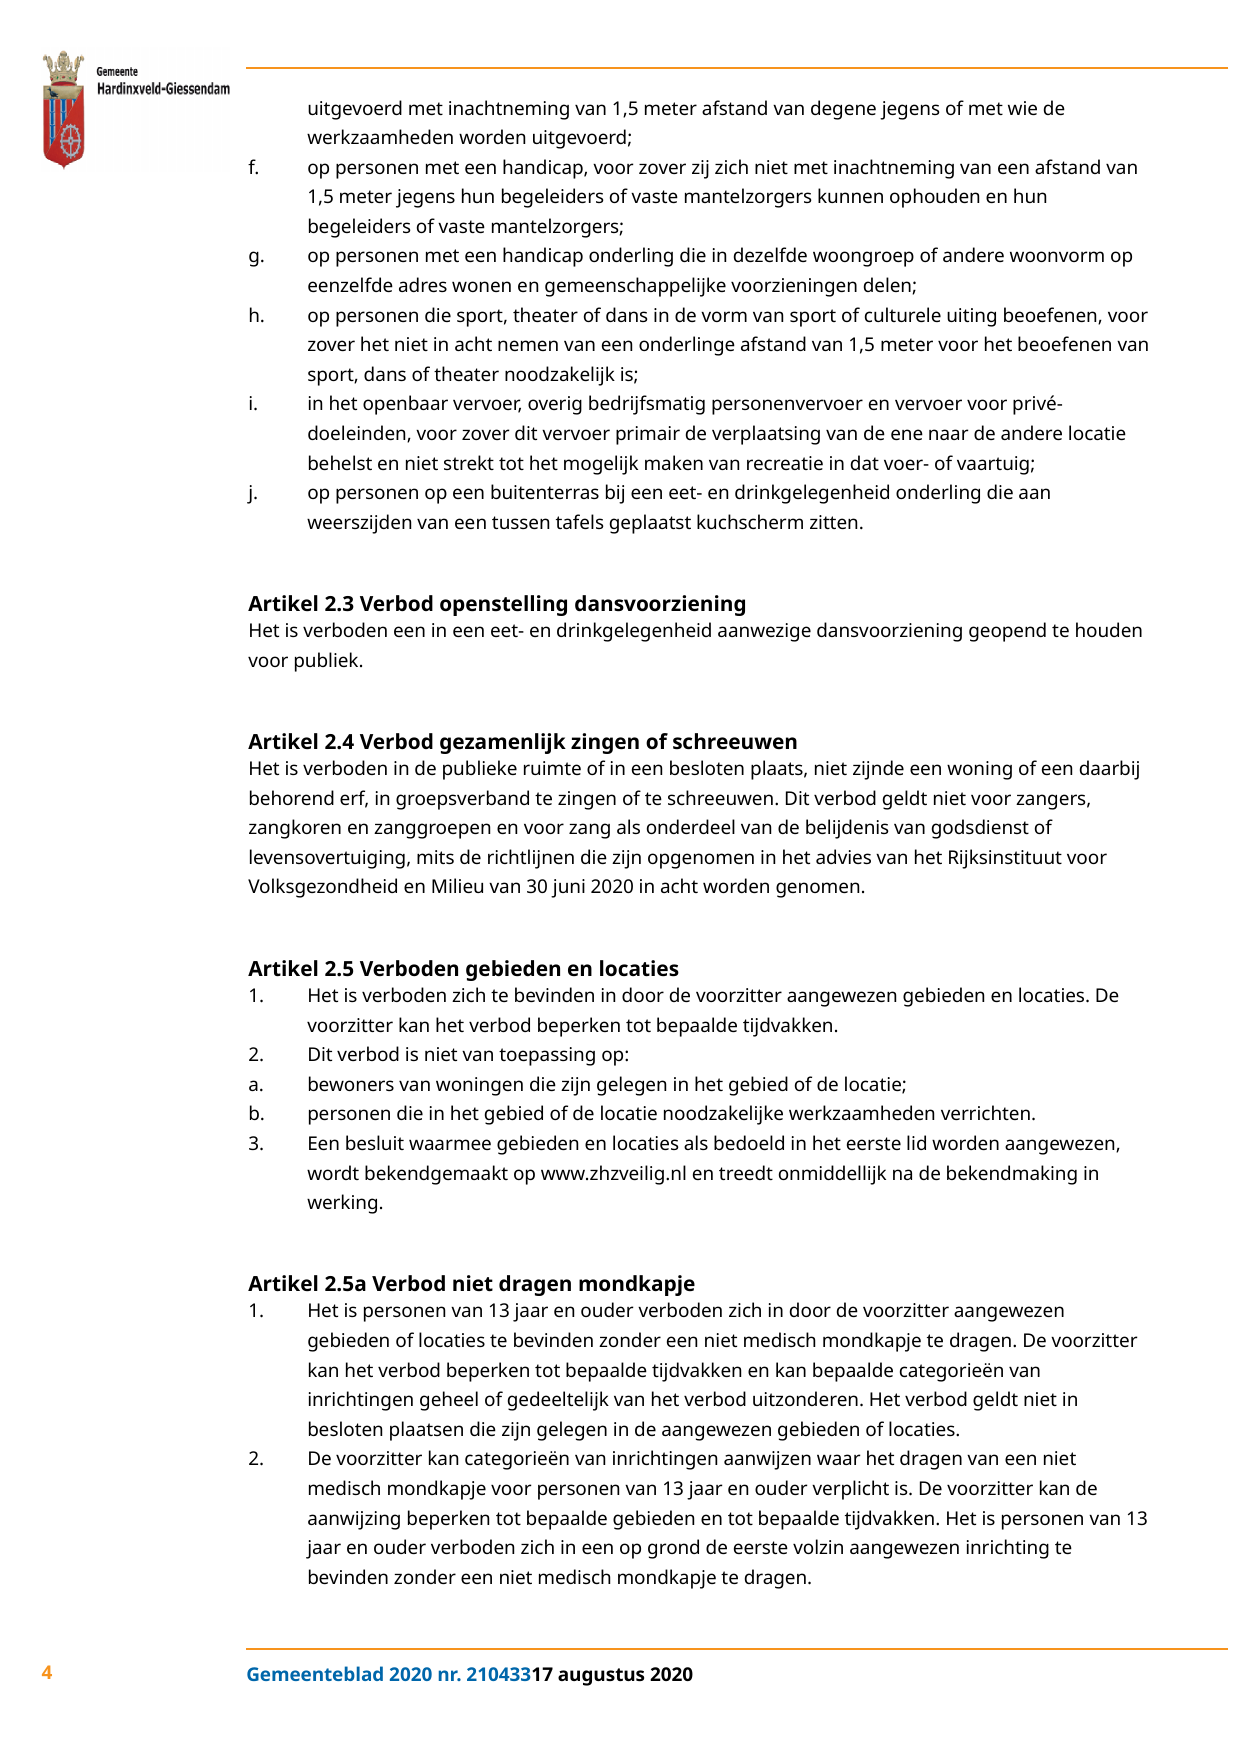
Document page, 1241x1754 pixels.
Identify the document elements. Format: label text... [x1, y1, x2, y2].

list op personen op een buitenterras bij een eet- en drinkgelegenheid onderling die aan weerszijden van een tussen tafels geplaatst kuchscherm zitten. [248, 479, 1152, 535]
list uitgevoerd met inachtneming van 1,5 meter afstand van degene jegens of met wie de werkzaamheden worden uitgevoerd; [248, 95, 1152, 150]
text Artikel 2.5 Verboden gebieden en locaties [248, 954, 1152, 982]
list op personen met een handicap, voor zover zij zich niet met inachtneming van een afstand van 1,5 meter jegens hun begeleiders of vaste mantelzorgers kunnen ophouden en hun begeleiders of vaste mantelzorgers; [248, 154, 1152, 239]
list op personen die sport, theater of dans in de vorm van sport of culturele uiting beoefenen, voor zover het niet in acht nemen van een onderlinge afstand van 1,5 meter voor het beoefenen van sport, dans of theater noodzakelijk is; [248, 302, 1152, 387]
text Artikel 2.4 Verbod gezamenlijk zingen of schreeuwen [248, 727, 1152, 755]
text Artikel 2.5a Verbod niet dragen mondkapje [248, 1269, 1152, 1298]
list Een besluit waarmee gebieden en locaties als bedoeld in het eerste lid worden aangewezen, wordt bekendgemaakt op www.zhzveilig.nl en treedt onmiddellijk na de bekendmaking in werking. [248, 1130, 1152, 1215]
text Het is verboden in de publieke ruimte of in een besloten plaats, niet zijnde een woning of een daarbij behorend erf, in groepsverband te zingen of te schreeuwen. Dit verbod geldt niet voor zangers, zangkoren en zanggroepen en voor zang als onderdeel van de belijdenis van godsdienst of levensovertuiging, mits de richtlijnen die zijn opgenomen in het advies van het Rijksinstituut voor Volksgezondheid en Milieu van 30 juni 2020 in acht worden genomen. [248, 755, 1152, 899]
list bewoners van woningen die zijn gelegen in het gebied of de locatie; [248, 1071, 1152, 1097]
text Artikel 2.3 Verbod openstelling dansvoorziening [248, 589, 1152, 617]
list Het is verboden zich te bevinden in door de voorzitter aangewezen gebieden en locaties. De voorzitter kan het verbod beperken tot bepaalde tijdvakken. [248, 982, 1152, 1037]
list De voorzitter kan categorieën van inrichtingen aanwijzen waar het dragen van een niet medisch mondkapje voor personen van 13 jaar en ouder verplicht is. De voorzitter kan de aanwijzing beperken tot bepaalde gebieden en tot bepaalde tijdvakken. Het is personen van 13 jaar en ouder verboden zich in een op grond de eerste volzin aangewezen inrichting te bevinden zonder een niet medisch mondkapje te dragen. [248, 1446, 1152, 1590]
list in het openbaar vervoer, overig bedrijfsmatig personenvervoer en vervoer voor privé-doeleinden, voor zover dit vervoer primair de verplaatsing van de ene naar de andere locatie behelst en niet strekt tot het mogelijk maken van recreatie in dat voer- of vaartuig; [248, 391, 1152, 476]
picture [41, 47, 231, 172]
list Het is personen van 13 jaar en ouder verboden zich in door de voorzitter aangewezen gebieden of locaties te bevinden zonder een niet medisch mondkapje te dragen. De voorzitter kan het verbod beperken tot bepaalde tijdvakken en kan bepaalde categorieën van inrichtingen geheel of gedeeltelijk van het verbod uitzonderen. Het verbod geldt niet in besloten plaatsen die zijn gelegen in de aangewezen gebieden of locaties. [248, 1298, 1152, 1442]
list op personen met een handicap onderling die in dezelfde woongroep of andere woonvorm op eenzelfde adres wonen en gemeenschappelijke voorzieningen delen; [248, 243, 1152, 298]
list Dit verbod is niet van toepassing op: [248, 1041, 1152, 1067]
list personen die in het gebied of de locatie noodzakelijke werkzaamheden verrichten. [248, 1101, 1152, 1126]
text Het is verboden een in een eet- en drinkgelegenheid aanwezige dansvoorziening geopend te houden voor publiek. [248, 617, 1152, 673]
